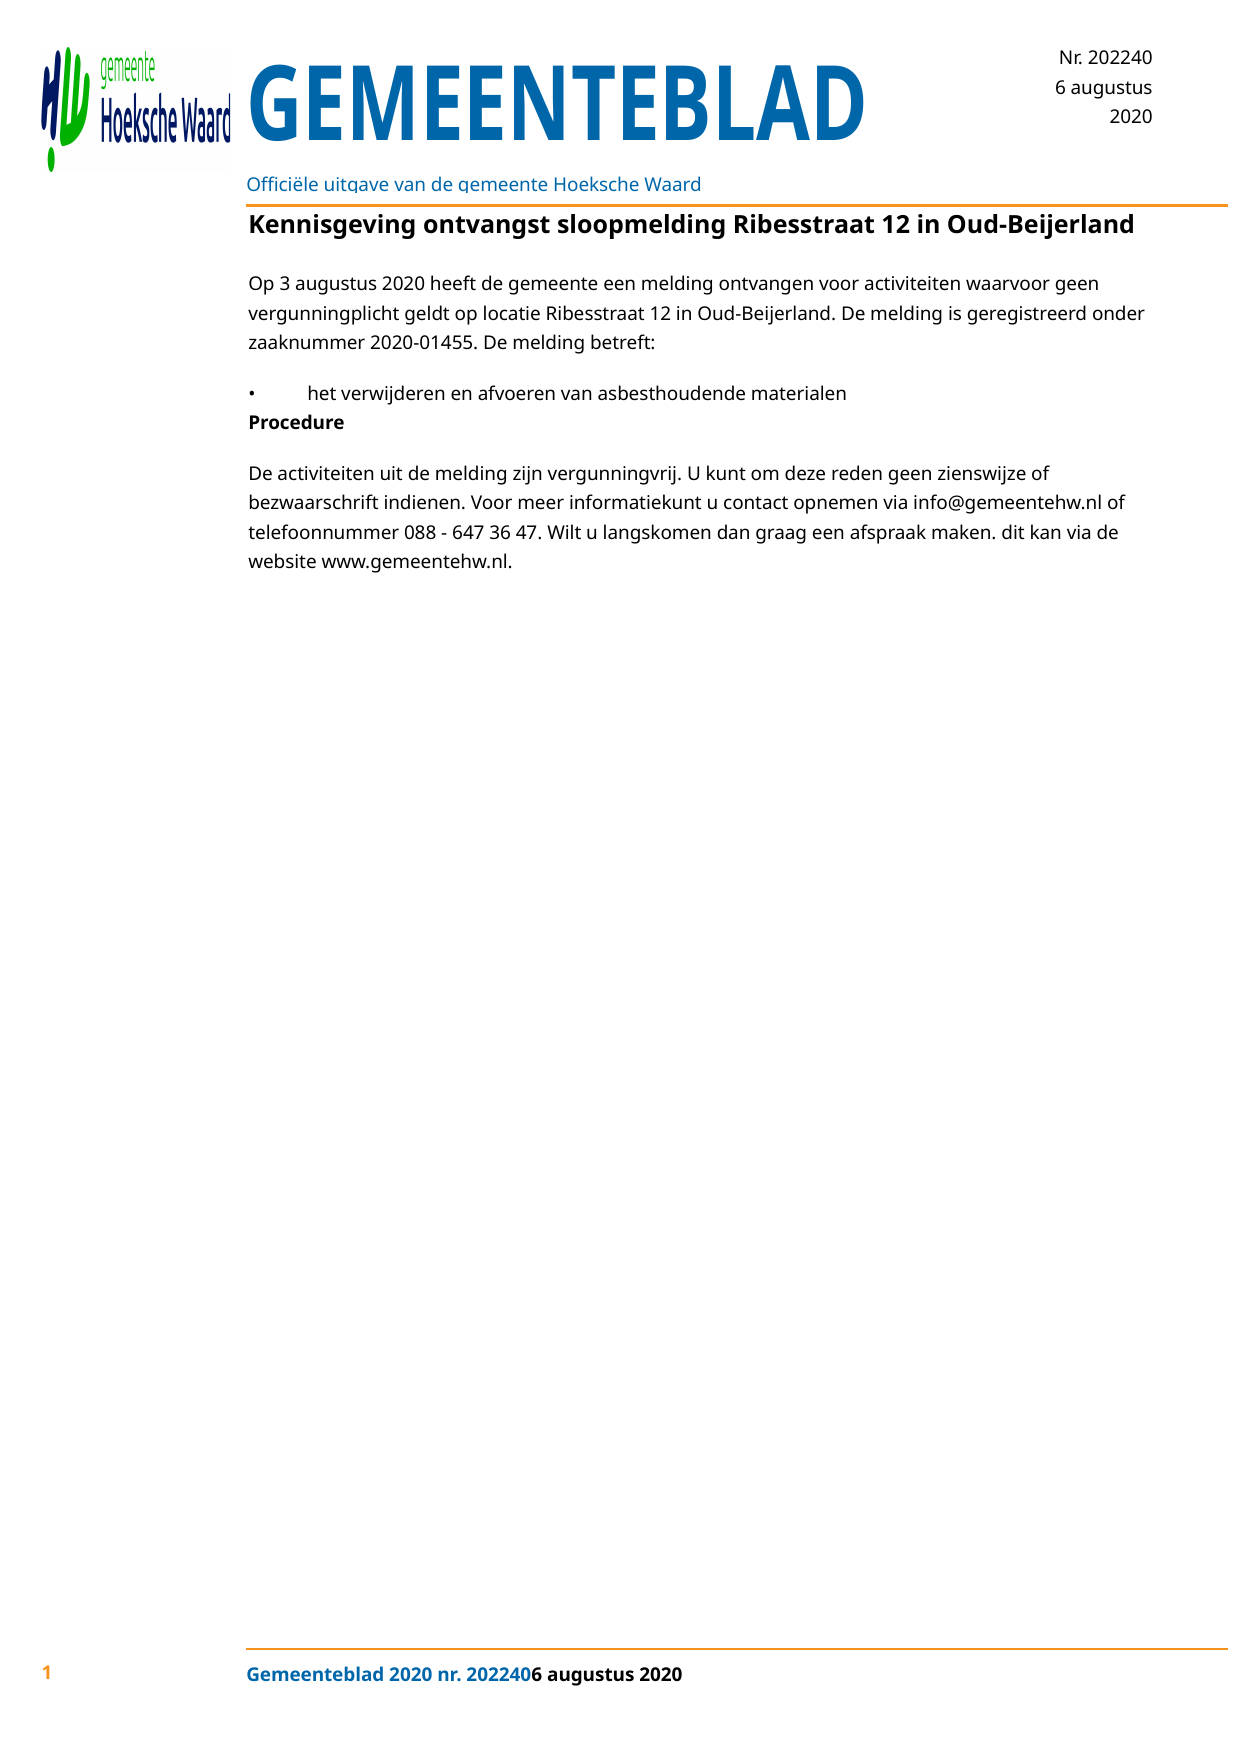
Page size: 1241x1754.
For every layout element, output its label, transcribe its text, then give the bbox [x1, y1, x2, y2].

picture [41, 47, 231, 172]
text Op 3 augustus 2020 heeft de gemeente een melding ontvangen voor activiteiten waarvoor geen vergunningplicht geldt op locatie Ribesstraat 12 in Oud-Beijerland. De melding is geregistreerd onder zaaknummer 2020-01455. De melding betreft: [248, 270, 1152, 355]
text Procedure [248, 409, 1152, 435]
list het verwijderen en afvoeren van asbesthoudende materialen [248, 380, 1152, 406]
text De activiteiten uit de melding zijn vergunningvrij. U kunt om deze reden geen zienswijze of bezwaarschrift indienen. Voor meer informatiekunt u contact opnemen via info@gemeentehw.nl of telefoonnummer 088 - 647 36 47. Wilt u langskomen dan graag een afspraak maken. dit kan via de website www.gemeentehw.nl. [248, 460, 1152, 574]
text Kennisgeving ontvangst sloopmelding Ribesstraat 12 in Oud-Beijerland [248, 207, 1152, 241]
